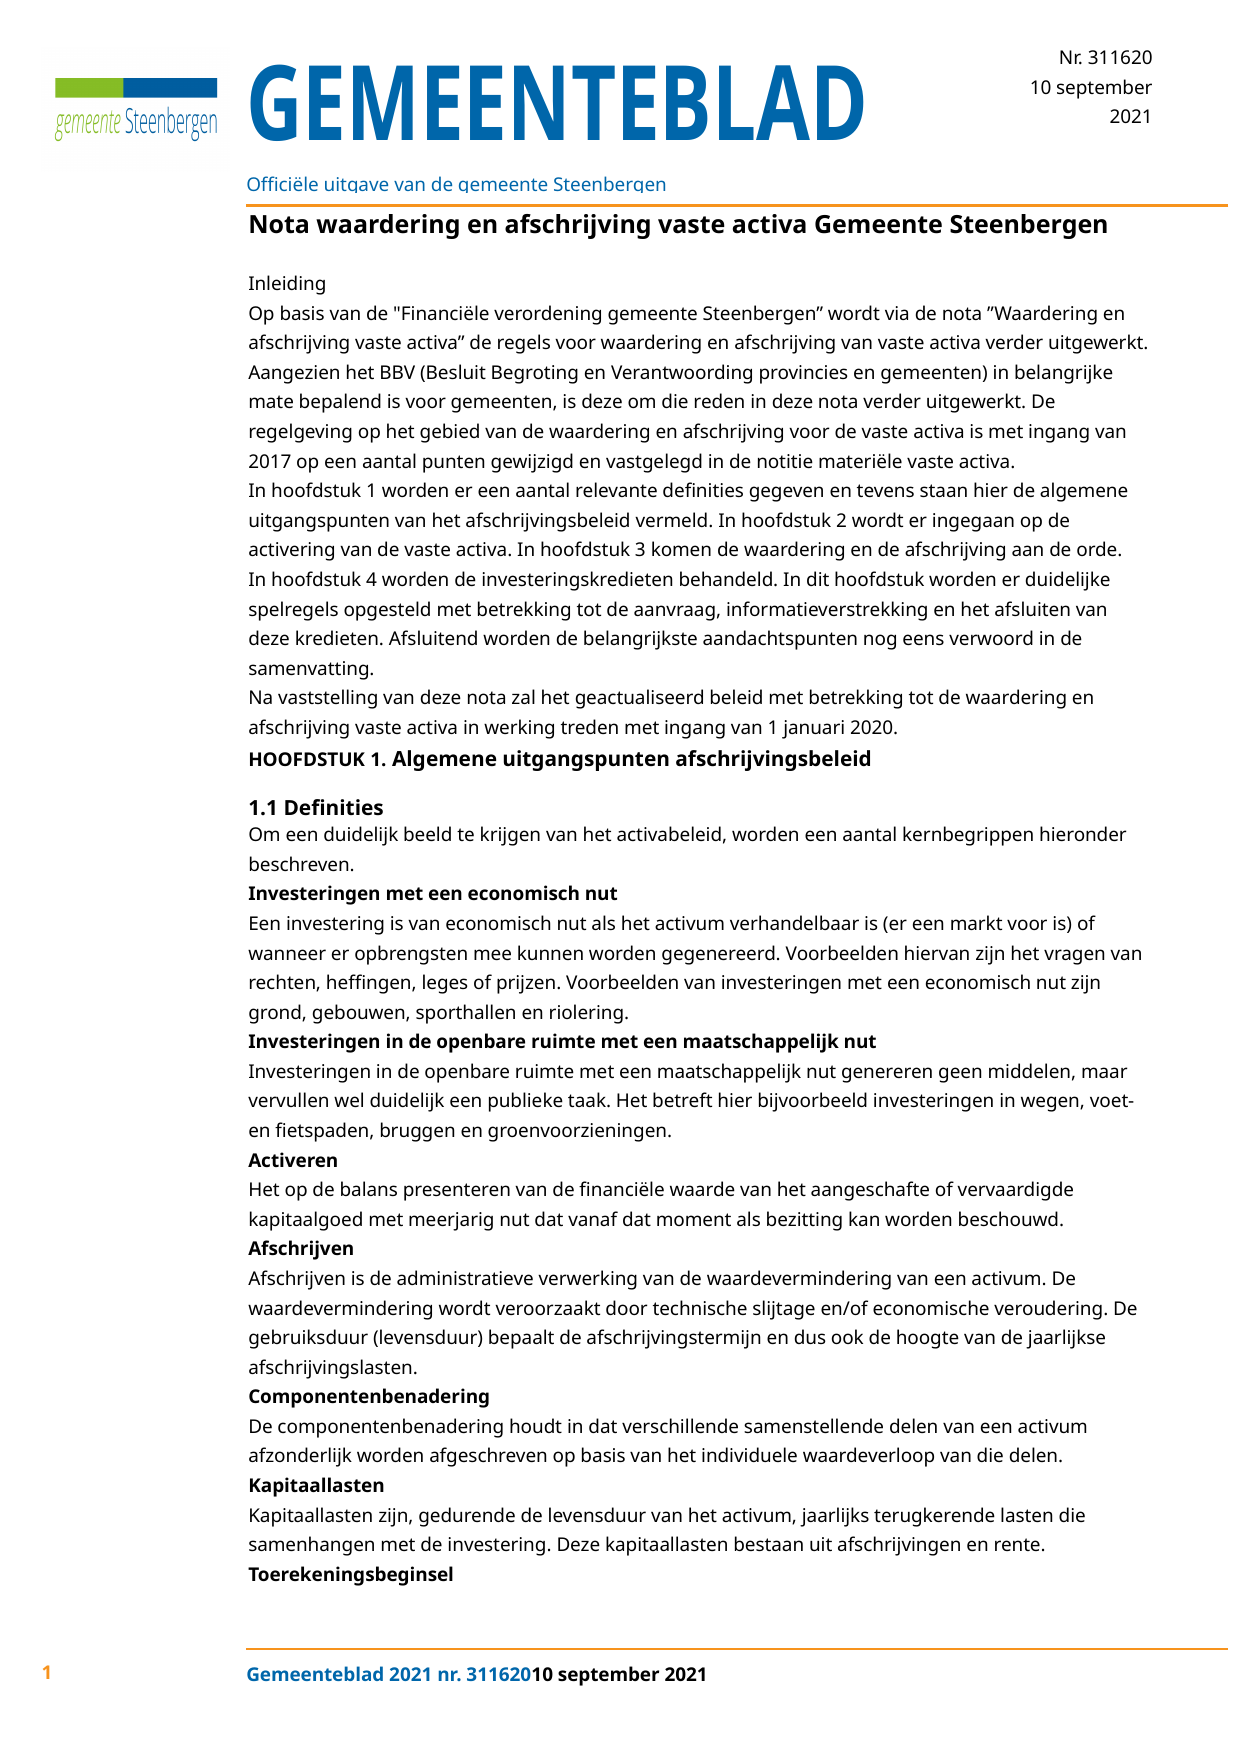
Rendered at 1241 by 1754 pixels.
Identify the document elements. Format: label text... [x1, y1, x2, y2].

text Aangezien het BBV (Besluit Begroting en Verantwoording provincies en gemeenten) in belangrijke mate bepalend is voor gemeenten, is deze om die reden in deze nota verder uitgewerkt. De regelgeving op het gebied van de waardering en afschrijving voor de vaste activa is met ingang van 2017 op een aantal punten gewijzigd en vastgelegd in de notitie materiële vaste activa. [248, 359, 1152, 473]
text Investeringen in de openbare ruimte met een maatschappelijk nut [248, 1028, 1152, 1054]
text Nota waardering en afschrijving vaste activa Gemeente Steenbergen [248, 207, 1152, 241]
text 1.1 Definities [248, 793, 1152, 821]
text In hoofdstuk 4 worden de investeringskredieten behandeld. In dit hoofdstuk worden er duidelijke spelregels opgesteld met betrekking tot de aanvraag, informatieverstrekking en het afsluiten van deze kredieten. Afsluitend worden de belangrijkste aandachtspunten nog eens verwoord in de samenvatting. [248, 566, 1152, 681]
text Om een duidelijk beeld te krijgen van het activabeleid, worden een aantal kernbegrippen hieronder beschreven. [248, 821, 1152, 877]
text Afschrijven is de administratieve verwerking van de waardevermindering van een activum. De waardevermindering wordt veroorzaakt door technische slijtage en/of economische veroudering. De gebruiksduur (levensduur) bepaalt de afschrijvingstermijn en dus ook de hoogte van de jaarlijkse afschrijvingslasten. [248, 1265, 1152, 1379]
text Een investering is van economisch nut als het activum verhandelbaar is (er een markt voor is) of wanneer er opbrengsten mee kunnen worden gegenereerd. Voorbeelden hiervan zijn het vragen van rechten, heffingen, leges of prijzen. Voorbeelden van investeringen met een economisch nut zijn grond, gebouwen, sporthallen en riolering. [248, 910, 1152, 1024]
text Het op de balans presenteren van de financiële waarde van het aangeschafte of vervaardigde kapitaalgoed met meerjarig nut dat vanaf dat moment als bezitting kan worden beschouwd. [248, 1176, 1152, 1232]
text Kapitaallasten [248, 1472, 1152, 1498]
text Toerekeningsbeginsel [248, 1561, 1152, 1587]
text Afschrijven [248, 1236, 1152, 1261]
picture [41, 47, 231, 172]
text In hoofdstuk 1 worden er een aantal relevante definities gegeven en tevens staan hier de algemene uitgangspunten van het afschrijvingsbeleid vermeld. In hoofdstuk 2 wordt er ingegaan op de activering van de vaste activa. In hoofdstuk 3 komen de waardering en de afschrijving aan de orde. [248, 477, 1152, 562]
text Na vaststelling van deze nota zal het geactualiseerd beleid met betrekking tot de waardering en afschrijving vaste activa in werking treden met ingang van 1 januari 2020. [248, 684, 1152, 740]
text De componentenbenadering houdt in dat verschillende samenstellende delen van een activum afzonderlijk worden afgeschreven op basis van het individuele waardeverloop van die delen. [248, 1413, 1152, 1468]
text Investeringen met een economisch nut [248, 881, 1152, 906]
text Op basis van de "Financiële verordening gemeente Steenbergen” wordt via de nota ”Waardering en afschrijving vaste activa” de regels voor waardering en afschrijving van vaste activa verder uitgewerkt. [248, 300, 1152, 355]
text Inleiding [248, 270, 1152, 296]
text Kapitaallasten zijn, gedurende de levensduur van het activum, jaarlijks terugkerende lasten die samenhangen met de investering. Deze kapitaallasten bestaan uit afschrijvingen en rente. [248, 1502, 1152, 1557]
text Investeringen in de openbare ruimte met een maatschappelijk nut genereren geen middelen, maar vervullen wel duidelijk een publieke taak. Het betreft hier bijvoorbeeld investeringen in wegen, voet- en fietspaden, bruggen en groenvoorzieningen. [248, 1058, 1152, 1143]
text HOOFDSTUK 1. Algemene uitgangspunten afschrijvingsbeleid [248, 744, 1152, 772]
text Componentenbenadering [248, 1383, 1152, 1409]
text Activeren [248, 1147, 1152, 1172]
